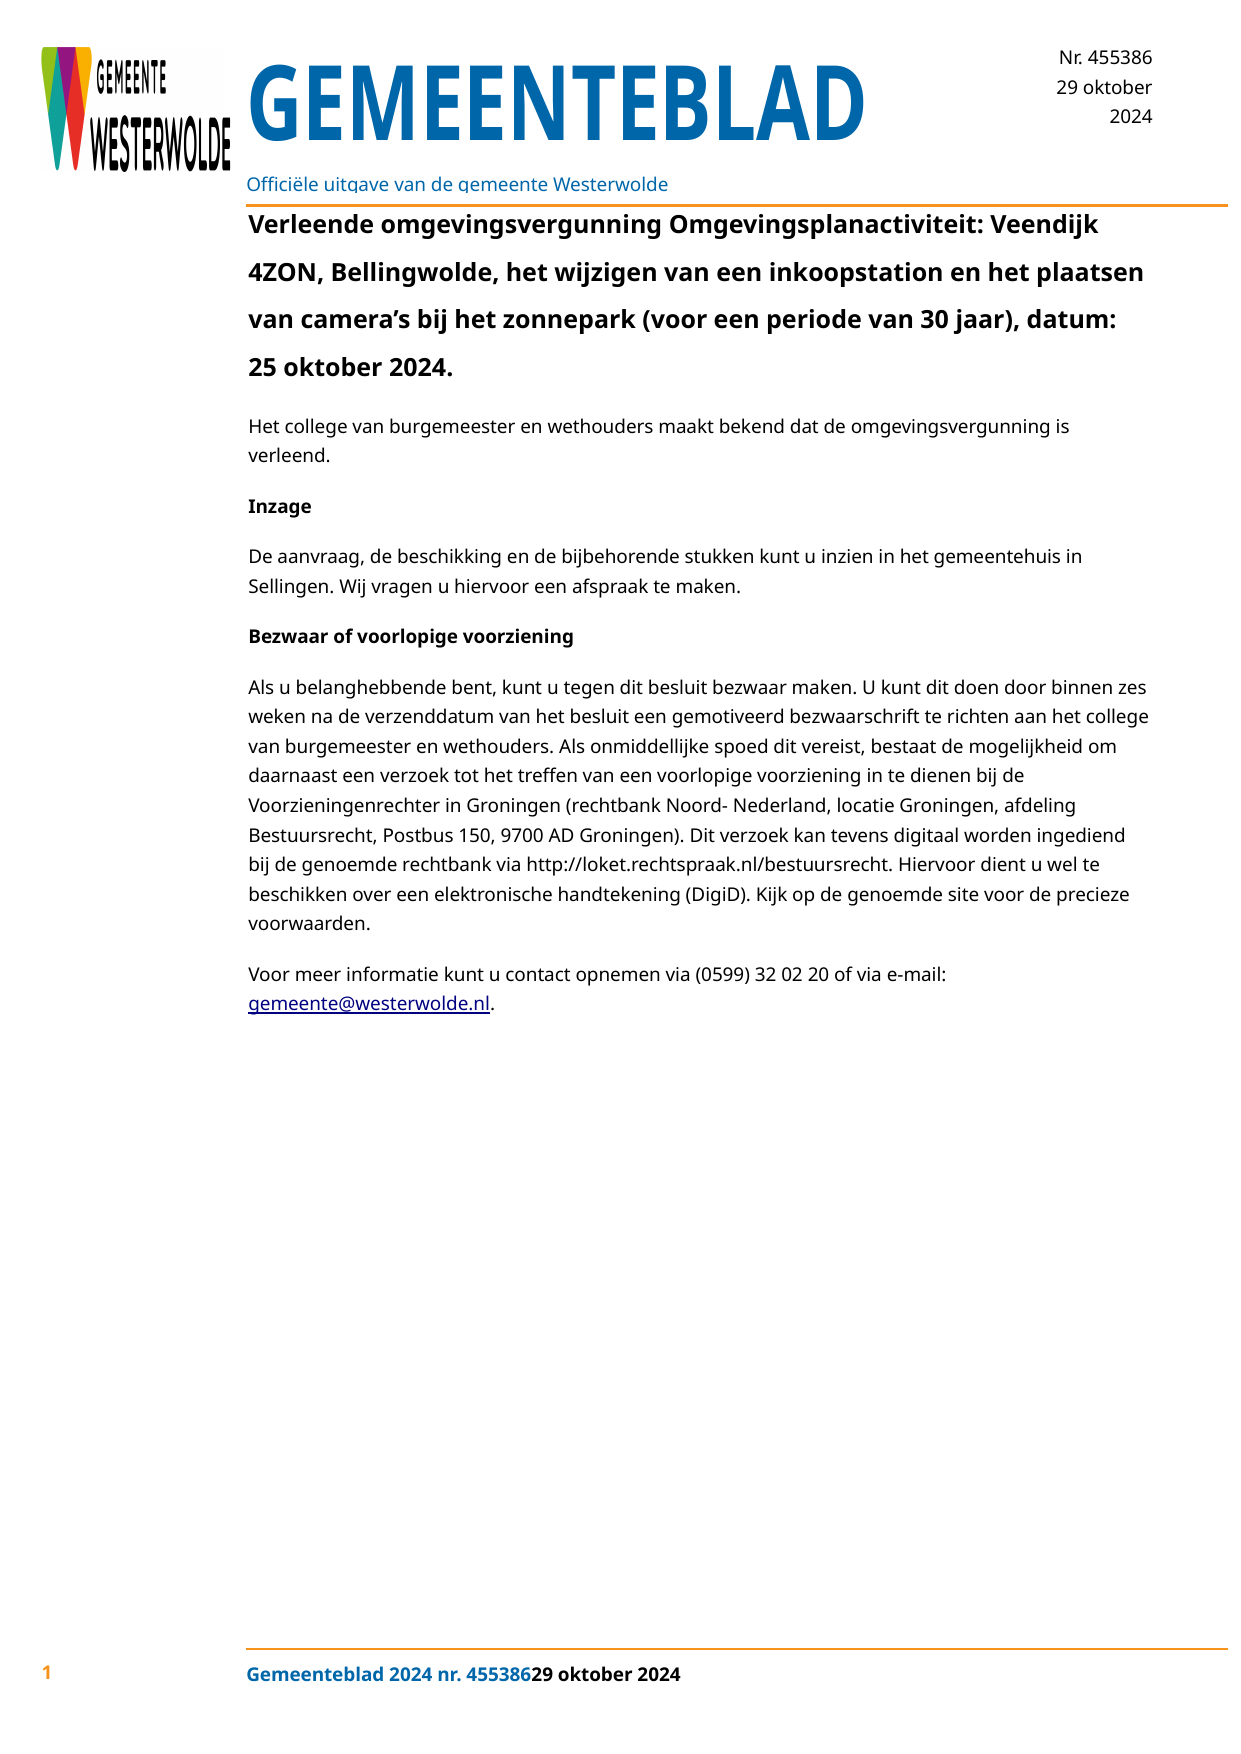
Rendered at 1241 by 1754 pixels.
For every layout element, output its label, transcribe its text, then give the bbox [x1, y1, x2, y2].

text Als u belanghebbende bent, kunt u tegen dit besluit bezwaar maken. U kunt dit doen door binnen zes weken na de verzenddatum van het besluit een gemotiveerd bezwaarschrift te richten aan het college van burgemeester en wethouders. Als onmiddellijke spoed dit vereist, bestaat de mogelijkheid om daarnaast een verzoek tot het treffen van een voorlopige voorziening in te dienen bij de Voorzieningenrechter in Groningen (rechtbank Noord- Nederland, locatie Groningen, afdeling Bestuursrecht, Postbus 150, 9700 AD Groningen). Dit verzoek kan tevens digitaal worden ingediend bij de genoemde rechtbank via http://loket.rechtspraak.nl/bestuursrecht. Hiervoor dient u wel te beschikken over een elektronische handtekening (DigiD). Kijk op de genoemde site voor de precieze voorwaarden. [248, 674, 1152, 936]
text Bezwaar of voorlopige voorziening [248, 623, 1152, 649]
text Voor meer informatie kunt u contact opnemen via (0599) 32 02 20 of via e-mail: gemeente@westerwolde.nl. [248, 961, 1152, 1016]
text Verleende omgevingsvergunning Omgevingsplanactiviteit: Veendijk 4ZON, Bellingwolde, het wijzigen van een inkoopstation en het plaatsen van camera’s bij het zonnepark (voor een periode van 30 jaar), datum: 25 oktober 2024. [248, 207, 1152, 384]
text De aanvraag, de beschikking en de bijbehorende stukken kunt u inzien in het gemeentehuis in Sellingen. Wij vragen u hiervoor een afspraak te maken. [248, 543, 1152, 599]
text Inzage [248, 493, 1152, 519]
text Het college van burgemeester en wethouders maakt bekend dat de omgevingsvergunning is verleend. [248, 413, 1152, 468]
picture [41, 47, 231, 172]
